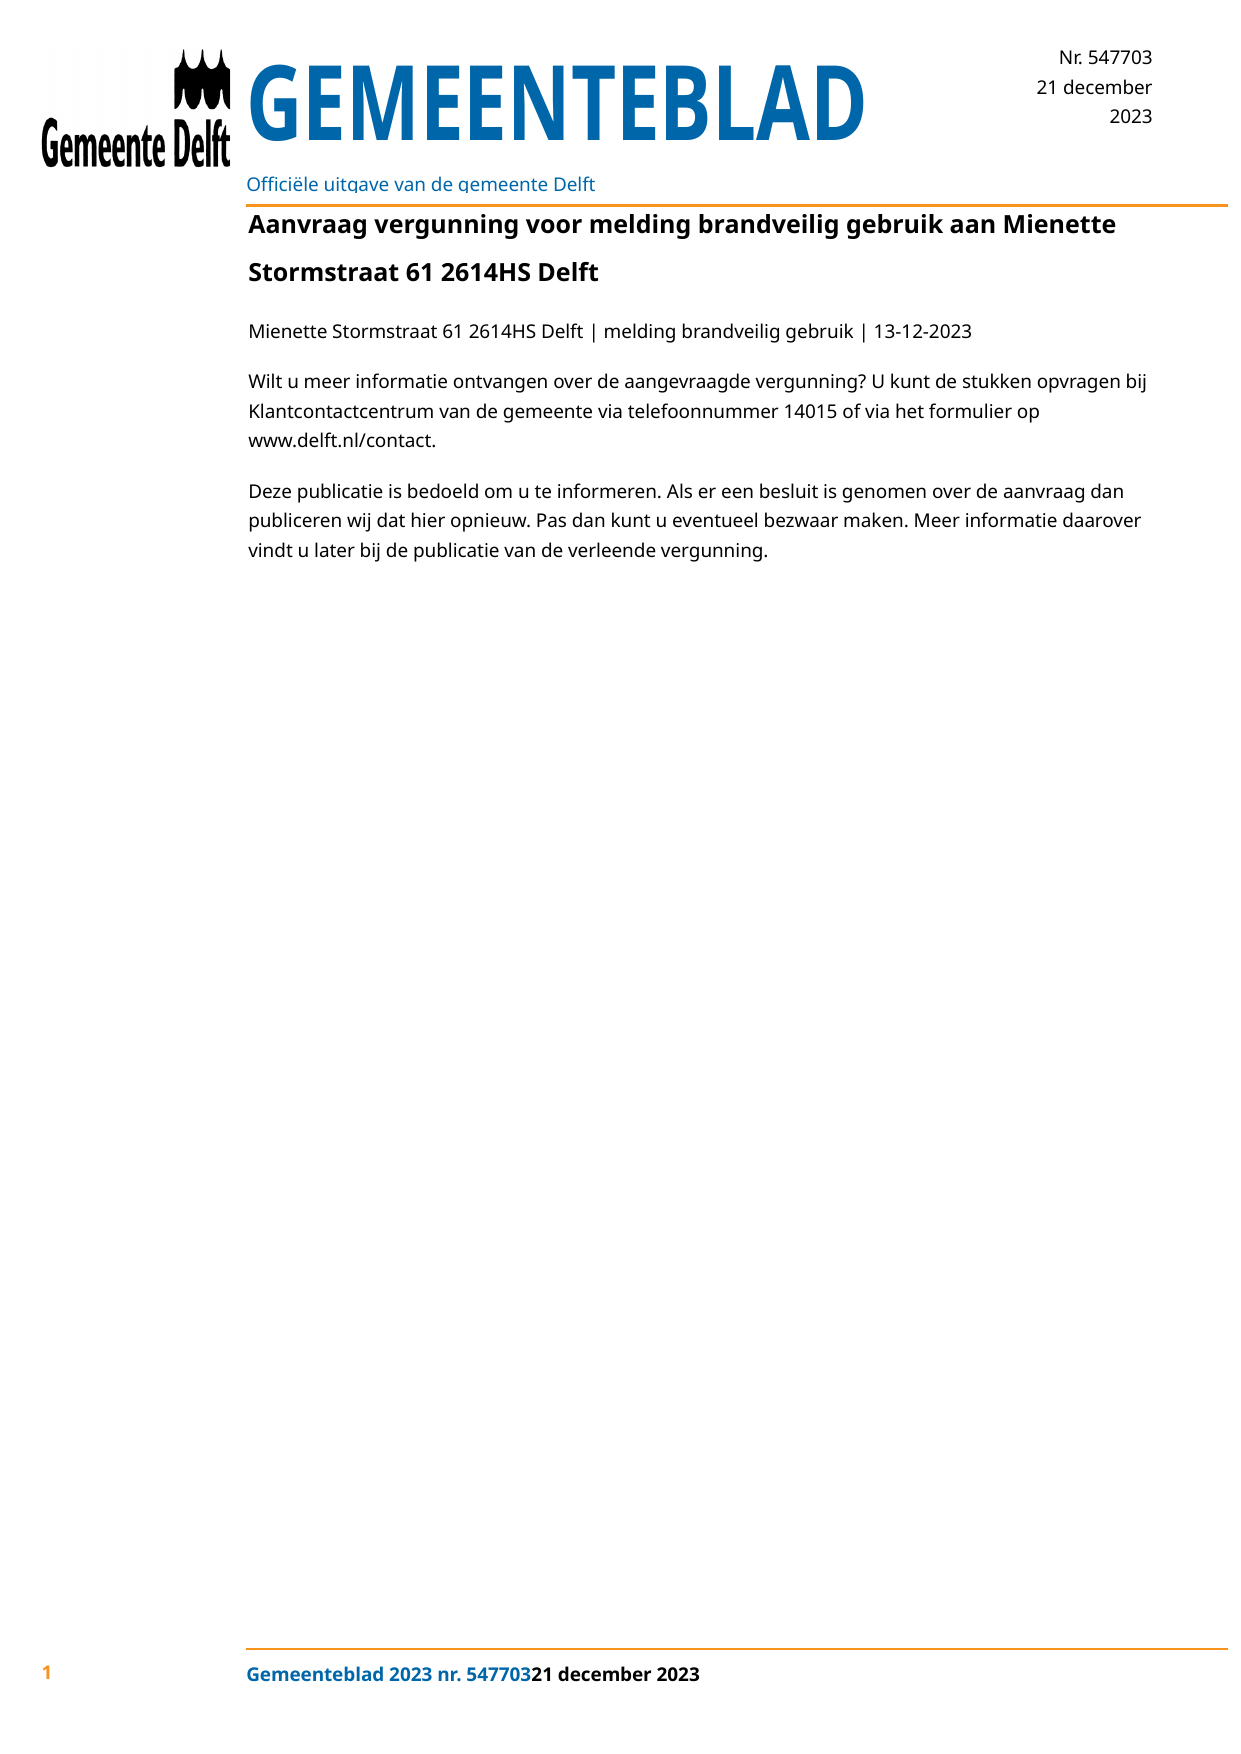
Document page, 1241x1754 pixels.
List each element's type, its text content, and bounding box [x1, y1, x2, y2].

picture [41, 47, 231, 172]
text Aanvraag vergunning voor melding brandveilig gebruik aan Mienette Stormstraat 61 2614HS Delft [248, 207, 1152, 288]
text Deze publicatie is bedoeld om u te informeren. Als er een besluit is genomen over de aanvraag dan publiceren wij dat hier opnieuw. Pas dan kunt u eventueel bezwaar maken. Meer informatie daarover vindt u later bij de publicatie van de verleende vergunning. [248, 478, 1152, 563]
text Wilt u meer informatie ontvangen over de aangevraagde vergunning? U kunt de stukken opvragen bij Klantcontactcentrum van de gemeente via telefoonnummer 14015 of via het formulier op www.delft.nl/contact. [248, 368, 1152, 453]
text Mienette Stormstraat 61 2614HS Delft | melding brandveilig gebruik | 13-12-2023 [248, 318, 1152, 344]
